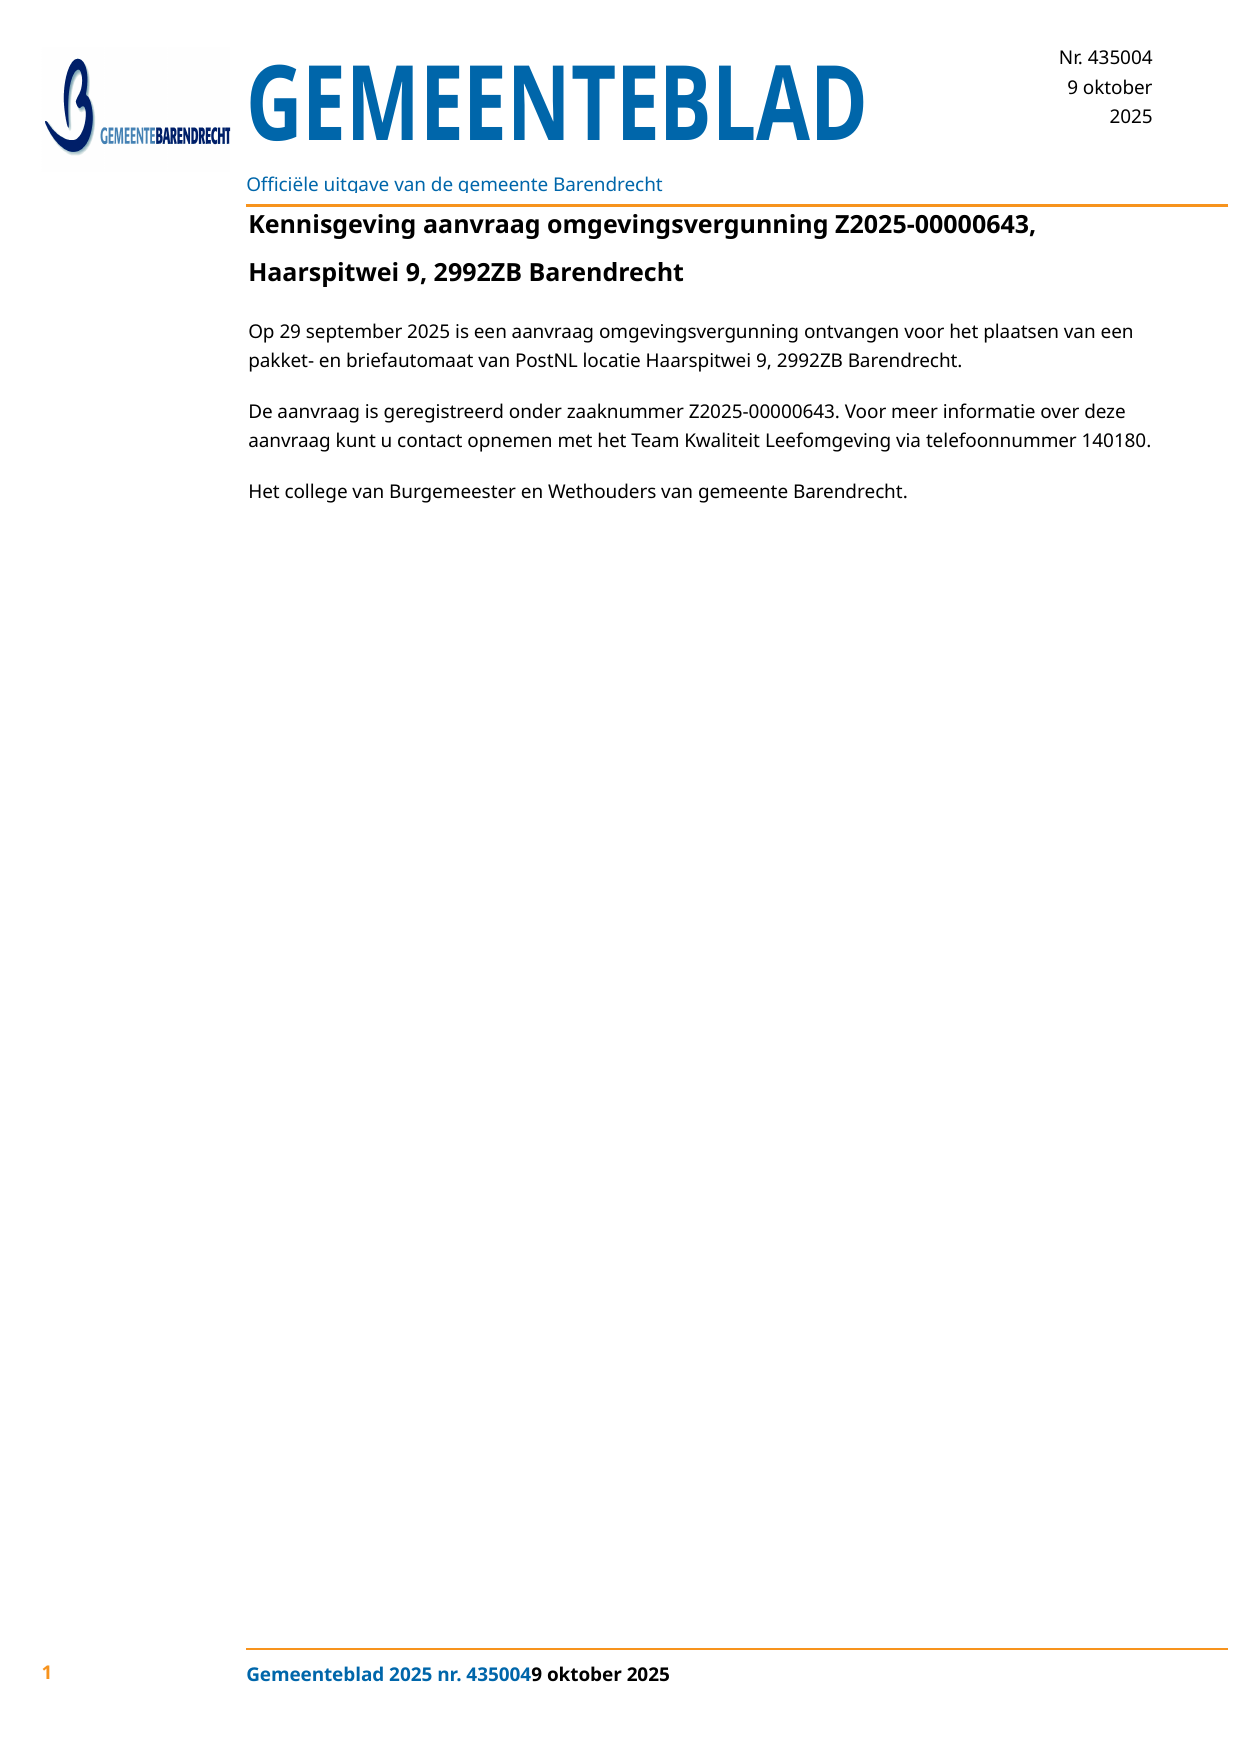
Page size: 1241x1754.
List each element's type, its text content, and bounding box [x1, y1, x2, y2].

text Kennisgeving aanvraag omgevingsvergunning Z2025-00000643, Haarspitwei 9, 2992ZB Barendrecht [248, 207, 1152, 288]
text Op 29 september 2025 is een aanvraag omgevingsvergunning ontvangen voor het plaatsen van een pakket- en briefautomaat van PostNL locatie Haarspitwei 9, 2992ZB Barendrecht. [248, 318, 1152, 373]
text Het college van Burgemeester en Wethouders van gemeente Barendrecht. [248, 478, 1152, 504]
text De aanvraag is geregistreerd onder zaaknummer Z2025-00000643. Voor meer informatie over deze aanvraag kunt u contact opnemen met het Team Kwaliteit Leefomgeving via telefoonnummer 140180. [248, 398, 1152, 453]
picture [41, 47, 231, 172]
